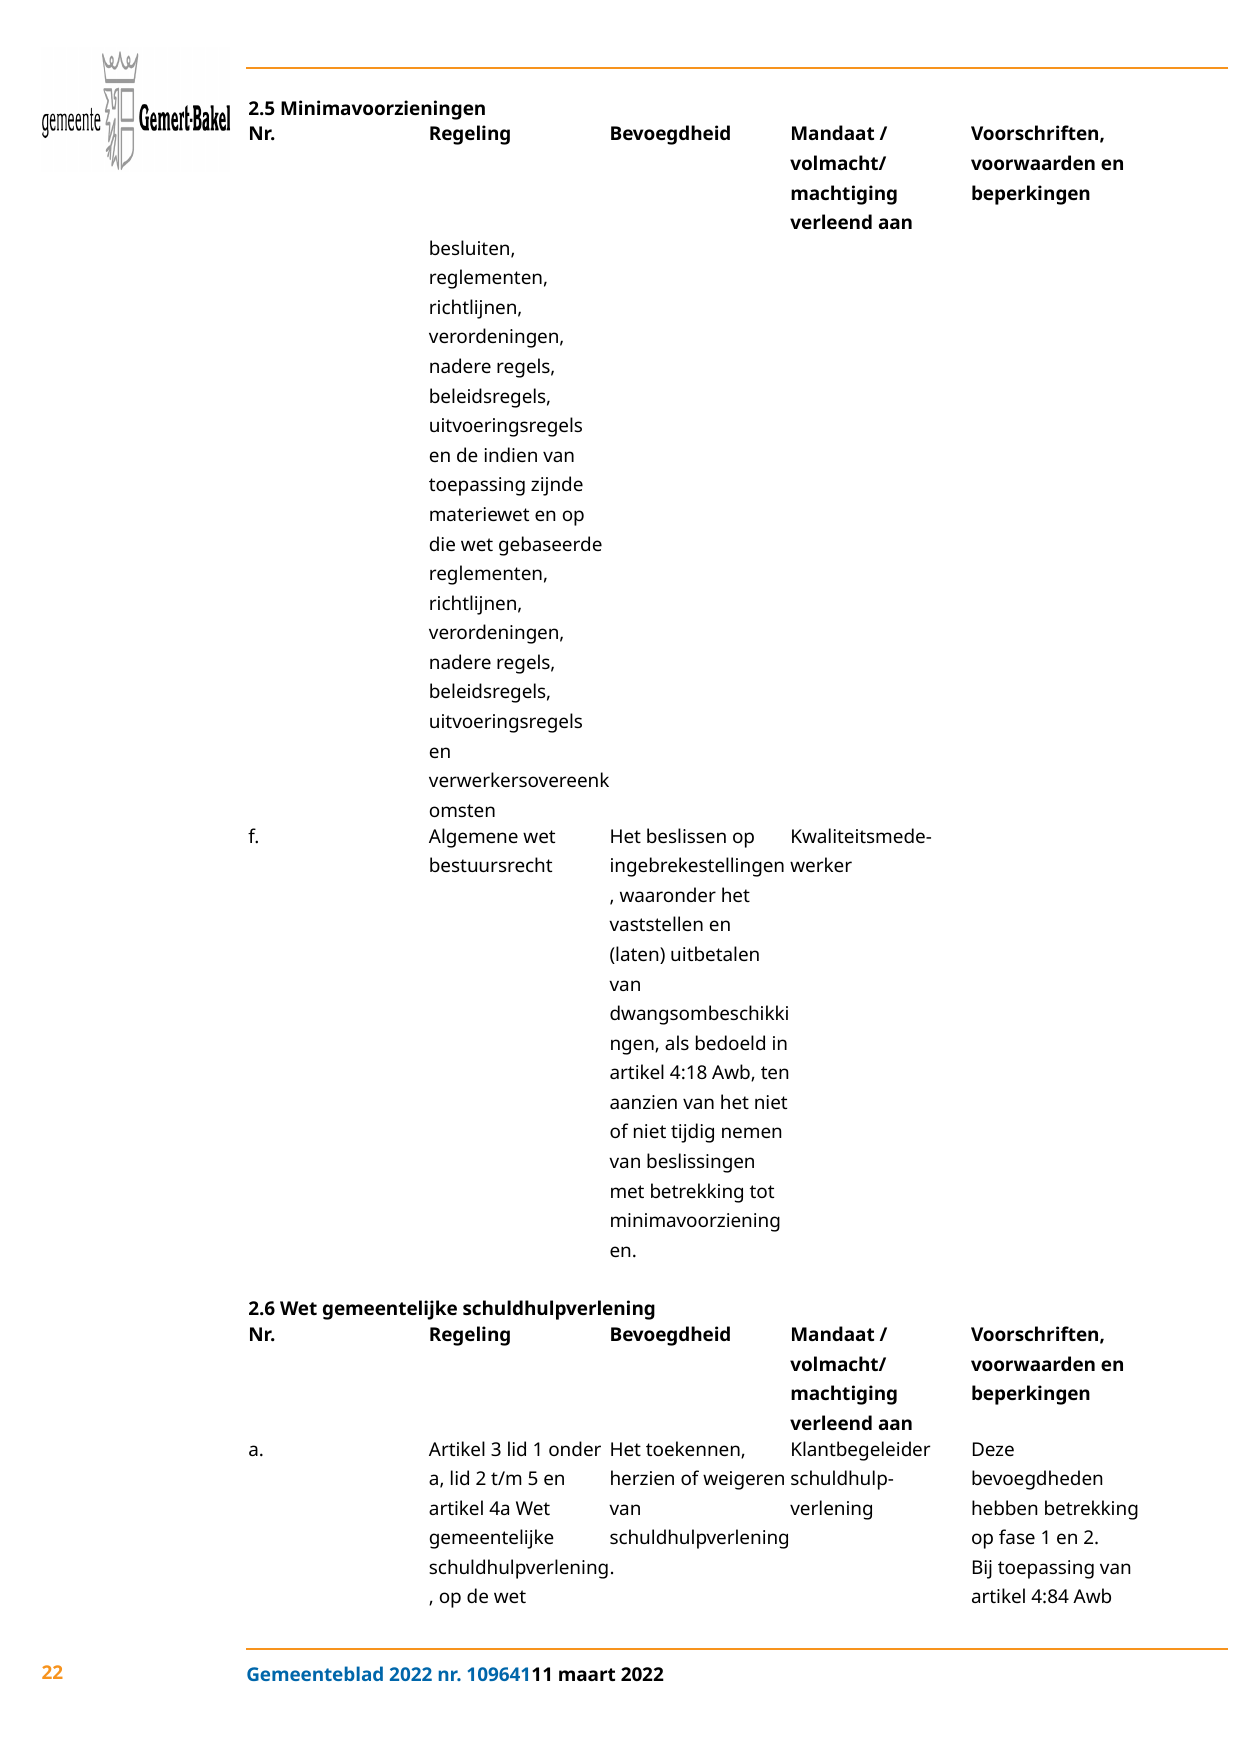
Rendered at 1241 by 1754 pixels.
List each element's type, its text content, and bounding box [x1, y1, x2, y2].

table_header 2.6 Wet gemeentelijke schuldhulpverlening [248, 1296, 1152, 1321]
table_cell Artikel 3 lid 1 onder a, lid 2 t/m 5 en artikel 4a Wet gemeentelijke schuldhulpverlening, op de wet [429, 1436, 609, 1609]
table_cell Klantbegeleider schuldhulp-verlening [790, 1436, 971, 1609]
table_cell Voorschriften, voorwaarden en beperkingen [971, 1321, 1152, 1436]
table_cell [790, 235, 971, 823]
table_cell [609, 235, 790, 823]
table_cell Mandaat / volmacht/ machtiging verleend aan [790, 1321, 971, 1436]
table_cell Kwaliteitsmede-werker [790, 823, 971, 1263]
table_cell Nr. [248, 1321, 429, 1436]
table_cell [971, 235, 1152, 823]
table_cell Bevoegdheid [609, 121, 790, 235]
table_cell Het beslissen op ingebrekestellingen, waaronder het vaststellen en (laten) uitbetalen van dwangsombeschikkingen, als bedoeld in artikel 4:18 Awb, ten aanzien van het niet of niet tijdig nemen van beslissingen met betrekking tot minimavoorzieningen. [609, 823, 790, 1263]
table_header 2.5 Minimavoorzieningen [248, 95, 1152, 121]
table_cell Voorschriften, voorwaarden en beperkingen [971, 121, 1152, 235]
table_cell Regeling [429, 121, 609, 235]
table_cell Regeling [429, 1321, 609, 1436]
table_cell Algemene wet bestuursrecht [429, 823, 609, 1263]
picture [41, 47, 231, 172]
table_cell f. [248, 823, 429, 1263]
table_cell besluiten, reglementen, richtlijnen, verordeningen, nadere regels, beleidsregels, uitvoeringsregels en de indien van toepassing zijnde materiewet en op die wet gebaseerde reglementen, richtlijnen, verordeningen, nadere regels, beleidsregels, uitvoeringsregels en verwerkersovereenkomsten [429, 235, 609, 823]
table_cell Het toekennen, herzien of weigeren van schuldhulpverlening. [609, 1436, 790, 1609]
table_cell Bevoegdheid [609, 1321, 790, 1436]
table_cell Nr. [248, 121, 429, 235]
table_cell a. [248, 1436, 429, 1609]
table_cell Mandaat / volmacht/ machtiging verleend aan [790, 121, 971, 235]
table_cell [248, 235, 429, 823]
table_cell [971, 823, 1152, 1263]
table_cell Deze bevoegdheden hebben betrekking op fase 1 en 2. Bij toepassing van artikel 4:84 Awb [971, 1436, 1152, 1609]
